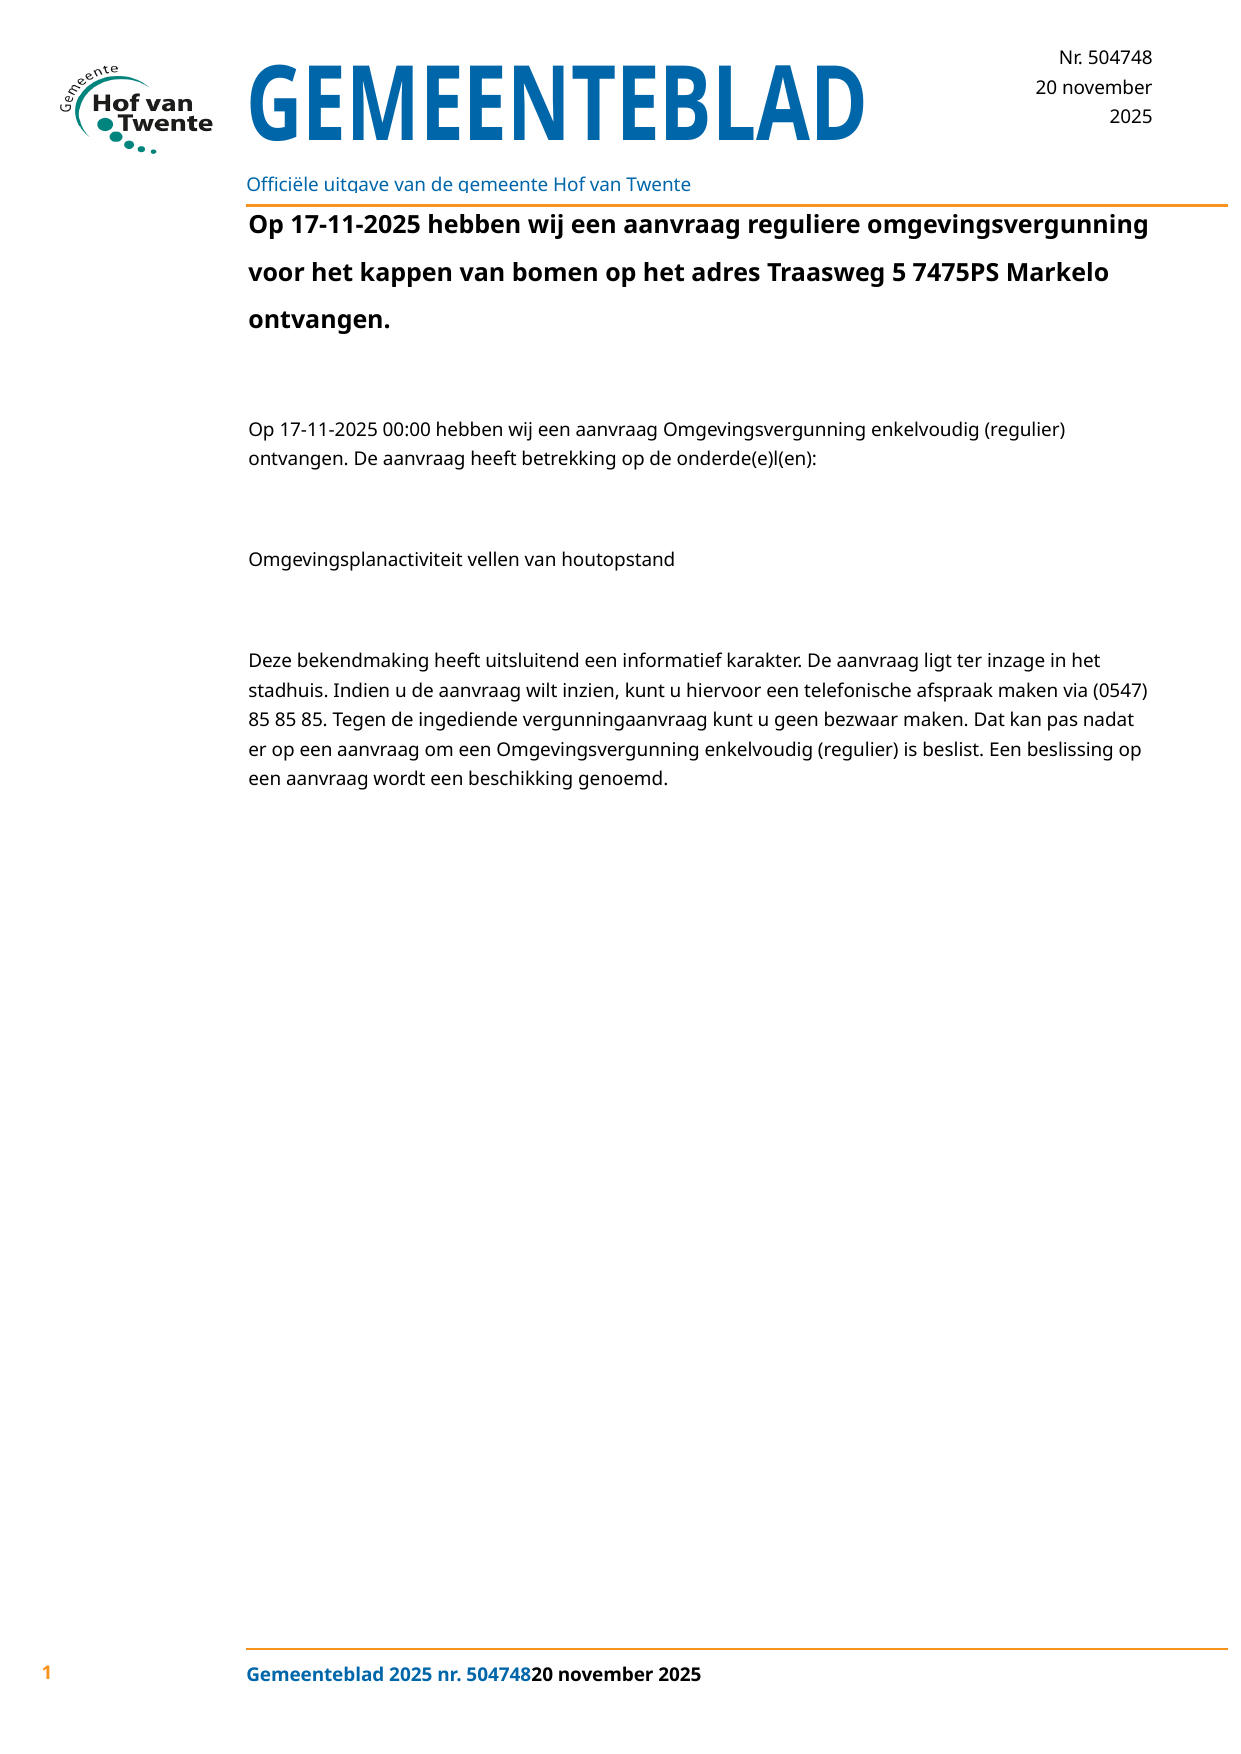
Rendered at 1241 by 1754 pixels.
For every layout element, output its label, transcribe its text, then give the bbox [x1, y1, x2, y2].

text Deze bekendmaking heeft uitsluitend een informatief karakter. De aanvraag ligt ter inzage in het stadhuis. Indien u de aanvraag wilt inzien, kunt u hiervoor een telefonische afspraak maken via (0547) 85 85 85. Tegen de ingediende vergunningaanvraag kunt u geen bezwaar maken. Dat kan pas nadat er op een aanvraag om een Omgevingsvergunning enkelvoudig (regulier) is beslist. Een beslissing op een aanvraag wordt een beschikking genoemd. [248, 647, 1152, 791]
text Omgevingsplanactiviteit vellen van houtopstand [248, 546, 1152, 572]
picture [41, 47, 231, 172]
text Op 17-11-2025 hebben wij een aanvraag reguliere omgevingsvergunning voor het kappen van bomen op het adres Traasweg 5 7475PS Markelo ontvangen. [248, 207, 1152, 336]
text Op 17-11-2025 00:00 hebben wij een aanvraag Omgevingsvergunning enkelvoudig (regulier) ontvangen. De aanvraag heeft betrekking op de onderde(e)l(en): [248, 416, 1152, 471]
